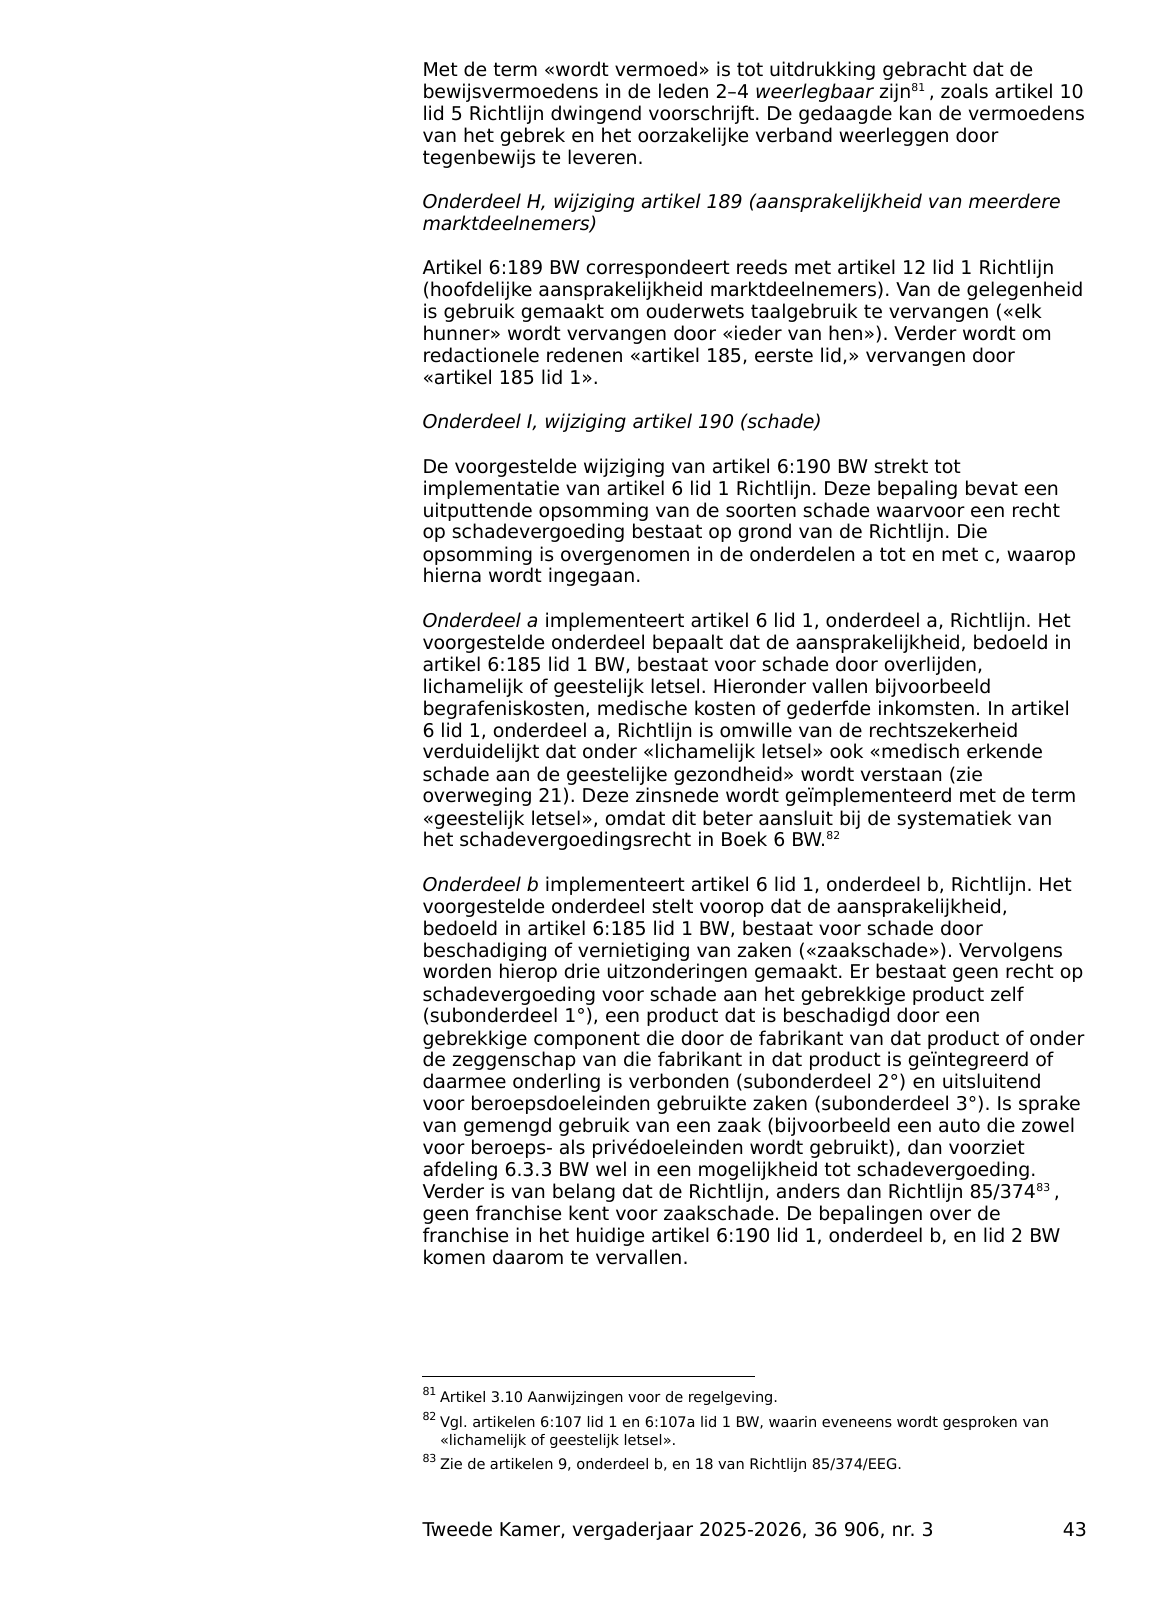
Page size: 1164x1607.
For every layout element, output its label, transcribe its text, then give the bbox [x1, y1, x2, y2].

text Artikel 3.10 Aanwijzingen voor de regelgeving. [422, 1385, 1087, 1407]
text Artikel 6:189 BW correspondeert reeds met artikel 12 lid 1 Richtlijn (hoofdelijke aansprakelijkheid marktdeelnemers). Van de gelegenheid is gebruik gemaakt om ouderwets taalgebruik te vervangen («elk hunner» wordt vervangen door «ieder van hen»). Verder wordt om redactionele redenen «artikel 185, eerste lid,» vervangen door «artikel 185 lid 1». [422, 257, 1087, 389]
subtitle Onderdeel I, wijziging artikel 190 (schade) [422, 411, 1087, 433]
subtitle Onderdeel H, wijziging artikel 189 (aansprakelijkheid van meerdere marktdeelnemers) [422, 191, 1087, 235]
text Zie de artikelen 9, onderdeel b, en 18 van Richtlijn 85/374/EEG. [422, 1452, 1087, 1474]
text Onderdeel b implementeert artikel 6 lid 1, onderdeel b, Richtlijn. Het voorgestelde onderdeel stelt voorop dat de aansprakelijkheid, bedoeld in artikel 6:185 lid 1 BW, bestaat voor schade door beschadiging of vernietiging van zaken («zaakschade»). Vervolgens worden hierop drie uitzonderingen gemaakt. Er bestaat geen recht op schadevergoeding voor schade aan het gebrekkige product zelf (subonderdeel 1°), een product dat is beschadigd door een gebrekkige component die door de fabrikant van dat product of onder de zeggenschap van die fabrikant in dat product is geïntegreerd of daarmee onderling is verbonden (subonderdeel 2°) en uitsluitend voor beroepsdoeleinden gebruikte zaken (subonderdeel 3°). Is sprake van gemengd gebruik van een zaak (bijvoorbeeld een auto die zowel voor beroeps- als privédoeleinden wordt gebruikt), dan voorziet afdeling 6.3.3 BW wel in een mogelijkheid tot schadevergoeding. Verder is van belang dat de Richtlijn, anders dan Richtlijn 85/374, geen franchise kent voor zaakschade. De bepalingen over de franchise in het huidige artikel 6:190 lid 1, onderdeel b, en lid 2 BW komen daarom te vervallen. [422, 873, 1087, 1269]
text Vgl. artikelen 6:107 lid 1 en 6:107a lid 1 BW, waarin eveneens wordt gesproken van «lichamelijk of geestelijk letsel». [422, 1410, 1087, 1449]
text Met de term «wordt vermoed» is tot uitdrukking gebracht dat de bewijsvermoedens in de leden 2–4 weerlegbaar zijn, zoals artikel 10 lid 5 Richtlijn dwingend voorschrijft. De gedaagde kan de vermoedens van het gebrek en het oorzakelijke verband weerleggen door tegenbewijs te leveren. [422, 59, 1087, 169]
text De voorgestelde wijziging van artikel 6:190 BW strekt tot implementatie van artikel 6 lid 1 Richtlijn. Deze bepaling bevat een uitputtende opsomming van de soorten schade waarvoor een recht op schadevergoeding bestaat op grond van de Richtlijn. Die opsomming is overgenomen in de onderdelen a tot en met c, waarop hierna wordt ingegaan. [422, 456, 1087, 587]
text Onderdeel a implementeert artikel 6 lid 1, onderdeel a, Richtlijn. Het voorgestelde onderdeel bepaalt dat de aansprakelijkheid, bedoeld in artikel 6:185 lid 1 BW, bestaat voor schade door overlijden, lichamelijk of geestelijk letsel. Hieronder vallen bijvoorbeeld begrafeniskosten, medische kosten of gederfde inkomsten. In artikel 6 lid 1, onderdeel a, Richtlijn is omwille van de rechtszekerheid verduidelijkt dat onder «lichamelijk letsel» ook «medisch erkende schade aan de geestelijke gezondheid» wordt verstaan (zie overweging 21). Deze zinsnede wordt geïmplementeerd met de term «geestelijk letsel», omdat dit beter aansluit bij de systematiek van het schadevergoedingsrecht in Boek 6 BW. [422, 609, 1087, 851]
